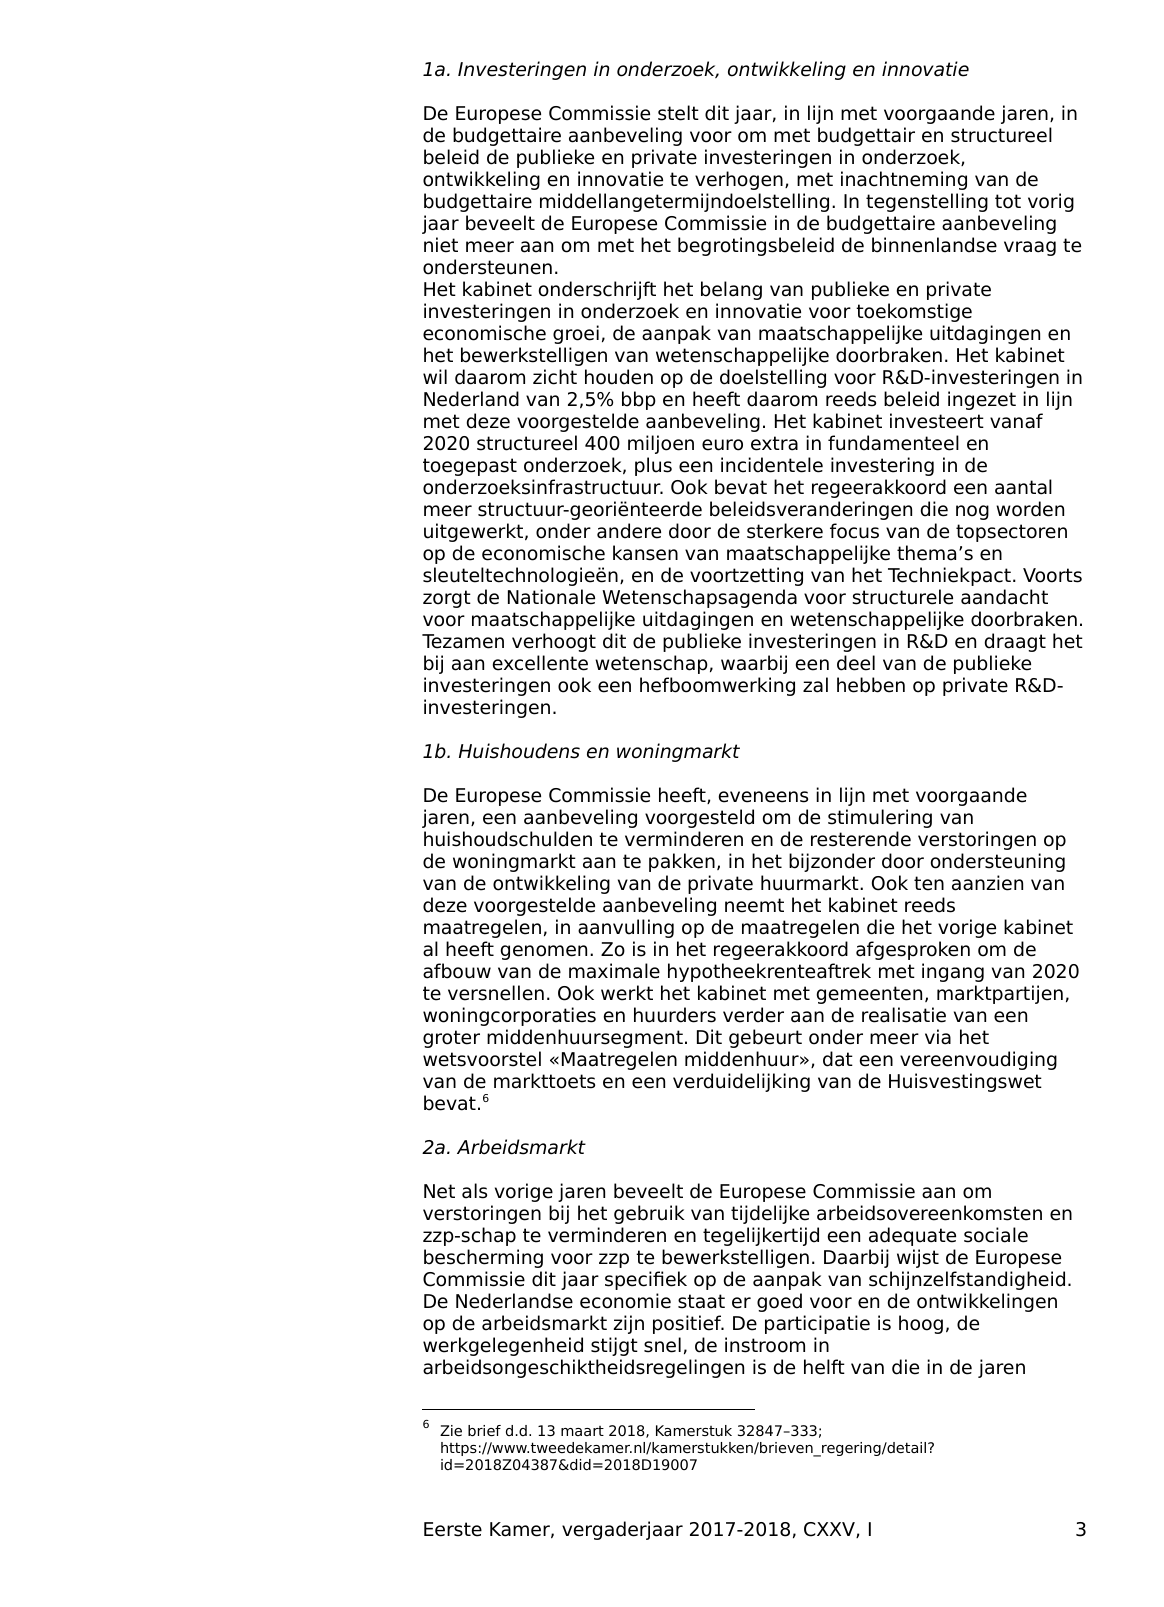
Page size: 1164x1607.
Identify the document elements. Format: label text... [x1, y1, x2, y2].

subtitle 2a. Arbeidsmarkt [422, 1137, 1087, 1159]
subtitle 1a. Investeringen in onderzoek, ontwikkeling en innovatie [422, 59, 1087, 81]
text Net als vorige jaren beveelt de Europese Commissie aan om verstoringen bij het gebruik van tijdelijke arbeidsovereenkomsten en zzp-schap te verminderen en tegelijkertijd een adequate sociale bescherming voor zzp te bewerkstelligen. Daarbij wijst de Europese Commissie dit jaar specifiek op de aanpak van schijnzelfstandigheid. [422, 1181, 1087, 1291]
text De Europese Commissie heeft, eveneens in lijn met voorgaande jaren, een aanbeveling voorgesteld om de stimulering van huishoudschulden te verminderen en de resterende verstoringen op de woningmarkt aan te pakken, in het bijzonder door ondersteuning van de ontwikkeling van de private huurmarkt. Ook ten aanzien van deze voorgestelde aanbeveling neemt het kabinet reeds maatregelen, in aanvulling op de maatregelen die het vorige kabinet al heeft genomen. Zo is in het regeerakkoord afgesproken om de afbouw van de maximale hypotheekrenteaftrek met ingang van 2020 te versnellen. Ook werkt het kabinet met gemeenten, marktpartijen, woningcorporaties en huurders verder aan de realisatie van een groter middenhuursegment. Dit gebeurt onder meer via het wetsvoorstel «Maatregelen middenhuur», dat een vereenvoudiging van de markttoets en een verduidelijking van de Huisvestingswet bevat. [422, 785, 1087, 1115]
subtitle 1b. Huishoudens en woningmarkt [422, 741, 1087, 763]
text De Nederlandse economie staat er goed voor en de ontwikkelingen op de arbeidsmarkt zijn positief. De participatie is hoog, de werkgelegenheid stijgt snel, de instroom in arbeidsongeschiktheidsregelingen is de helft van die in de jaren [422, 1291, 1087, 1379]
text Het kabinet onderschrijft het belang van publieke en private investeringen in onderzoek en innovatie voor toekomstige economische groei, de aanpak van maatschappelijke uitdagingen en het bewerkstelligen van wetenschappelijke doorbraken. Het kabinet wil daarom zicht houden op de doelstelling voor R&D-investeringen in Nederland van 2,5% bbp en heeft daarom reeds beleid ingezet in lijn met deze voorgestelde aanbeveling. Het kabinet investeert vanaf 2020 structureel 400 miljoen euro extra in fundamenteel en toegepast onderzoek, plus een incidentele investering in de onderzoeksinfrastructuur. Ook bevat het regeerakkoord een aantal meer structuur-georiënteerde beleidsveranderingen die nog worden uitgewerkt, onder andere door de sterkere focus van de topsectoren op de economische kansen van maatschappelijke thema’s en sleuteltechnologieën, en de voortzetting van het Techniekpact. Voorts zorgt de Nationale Wetenschapsagenda voor structurele aandacht voor maatschappelijke uitdagingen en wetenschappelijke doorbraken. Tezamen verhoogt dit de publieke investeringen in R&D en draagt het bij aan excellente wetenschap, waarbij een deel van de publieke investeringen ook een hefboomwerking zal hebben op private R&D-investeringen. [422, 279, 1087, 719]
text Zie brief d.d. 13 maart 2018, Kamerstuk 32847–333; https://www.tweedekamer.nl/kamerstukken/brieven_regering/detail?id=2018Z04387&did=2018D19007 [422, 1418, 1087, 1474]
text De Europese Commissie stelt dit jaar, in lijn met voorgaande jaren, in de budgettaire aanbeveling voor om met budgettair en structureel beleid de publieke en private investeringen in onderzoek, ontwikkeling en innovatie te verhogen, met inachtneming van de budgettaire middellangetermijndoelstelling. In tegenstelling tot vorig jaar beveelt de Europese Commissie in de budgettaire aanbeveling niet meer aan om met het begrotingsbeleid de binnenlandse vraag te ondersteunen. [422, 103, 1087, 279]
